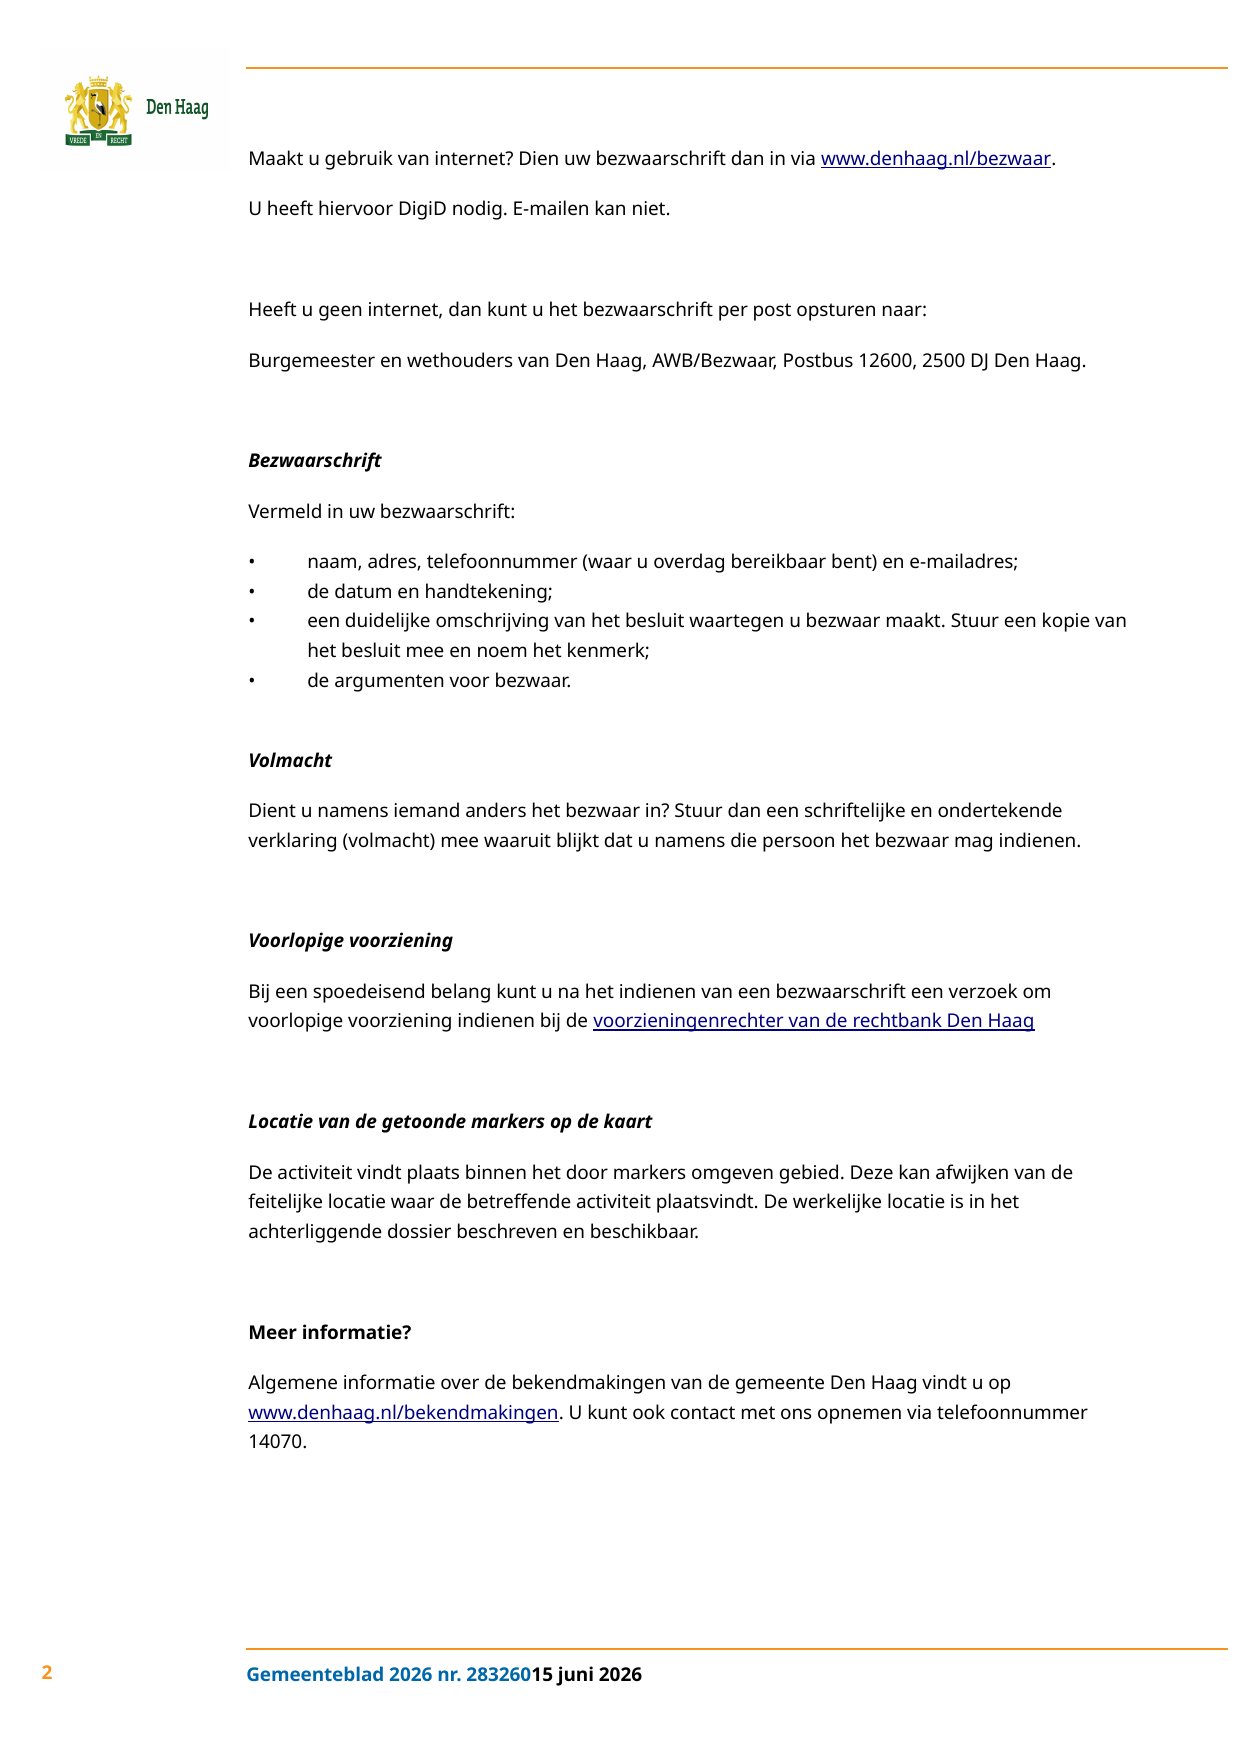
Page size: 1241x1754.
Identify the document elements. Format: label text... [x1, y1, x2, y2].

list de argumenten voor bezwaar. [248, 667, 1152, 693]
text Maakt u gebruik van internet? Dien uw bezwaarschrift dan in via www.denhaag.nl/bezwaar. [248, 145, 1152, 171]
text Locatie van de getoonde markers op de kaart [248, 1108, 1152, 1134]
text Algemene informatie over de bekendmakingen van de gemeente Den Haag vindt u op www.denhaag.nl/bekendmakingen. U kunt ook contact met ons opnemen via telefoonnummer 14070. [248, 1369, 1152, 1454]
text Heeft u geen internet, dan kunt u het bezwaarschrift per post opsturen naar: [248, 296, 1152, 322]
text Dient u namens iemand anders het bezwaar in? Stuur dan een schriftelijke en ondertekende verklaring (volmacht) mee waaruit blijkt dat u namens die persoon het bezwaar mag indienen. [248, 797, 1152, 853]
text Bij een spoedeisend belang kunt u na het indienen van een bezwaarschrift een verzoek om voorlopige voorziening indienen bij de voorzieningenrechter van de rechtbank Den Haag [248, 978, 1152, 1033]
picture [41, 47, 231, 172]
text De activiteit vindt plaats binnen het door markers omgeven gebied. Deze kan afwijken van de feitelijke locatie waar de betreffende activiteit plaatsvindt. De werkelijke locatie is in het achterliggende dossier beschreven en beschikbaar. [248, 1159, 1152, 1244]
list een duidelijke omschrijving van het besluit waartegen u bezwaar maakt. Stuur een kopie van het besluit mee en noem het kenmerk; [248, 608, 1152, 663]
text Meer informatie? [248, 1319, 1152, 1345]
text Vermeld in uw bezwaarschrift: [248, 498, 1152, 524]
text Burgemeester en wethouders van Den Haag, AWB/Bezwaar, Postbus 12600, 2500 DJ Den Haag. [248, 347, 1152, 373]
list naam, adres, telefoonnummer (waar u overdag bereikbaar bent) en e-mailadres; [248, 548, 1152, 574]
text Bezwaarschrift [248, 448, 1152, 473]
text U heeft hiervoor DigiD nodig. E-mailen kan niet. [248, 196, 1152, 221]
list de datum en handtekening; [248, 578, 1152, 604]
text Volmacht [248, 747, 1152, 773]
text Voorlopige voorziening [248, 928, 1152, 953]
